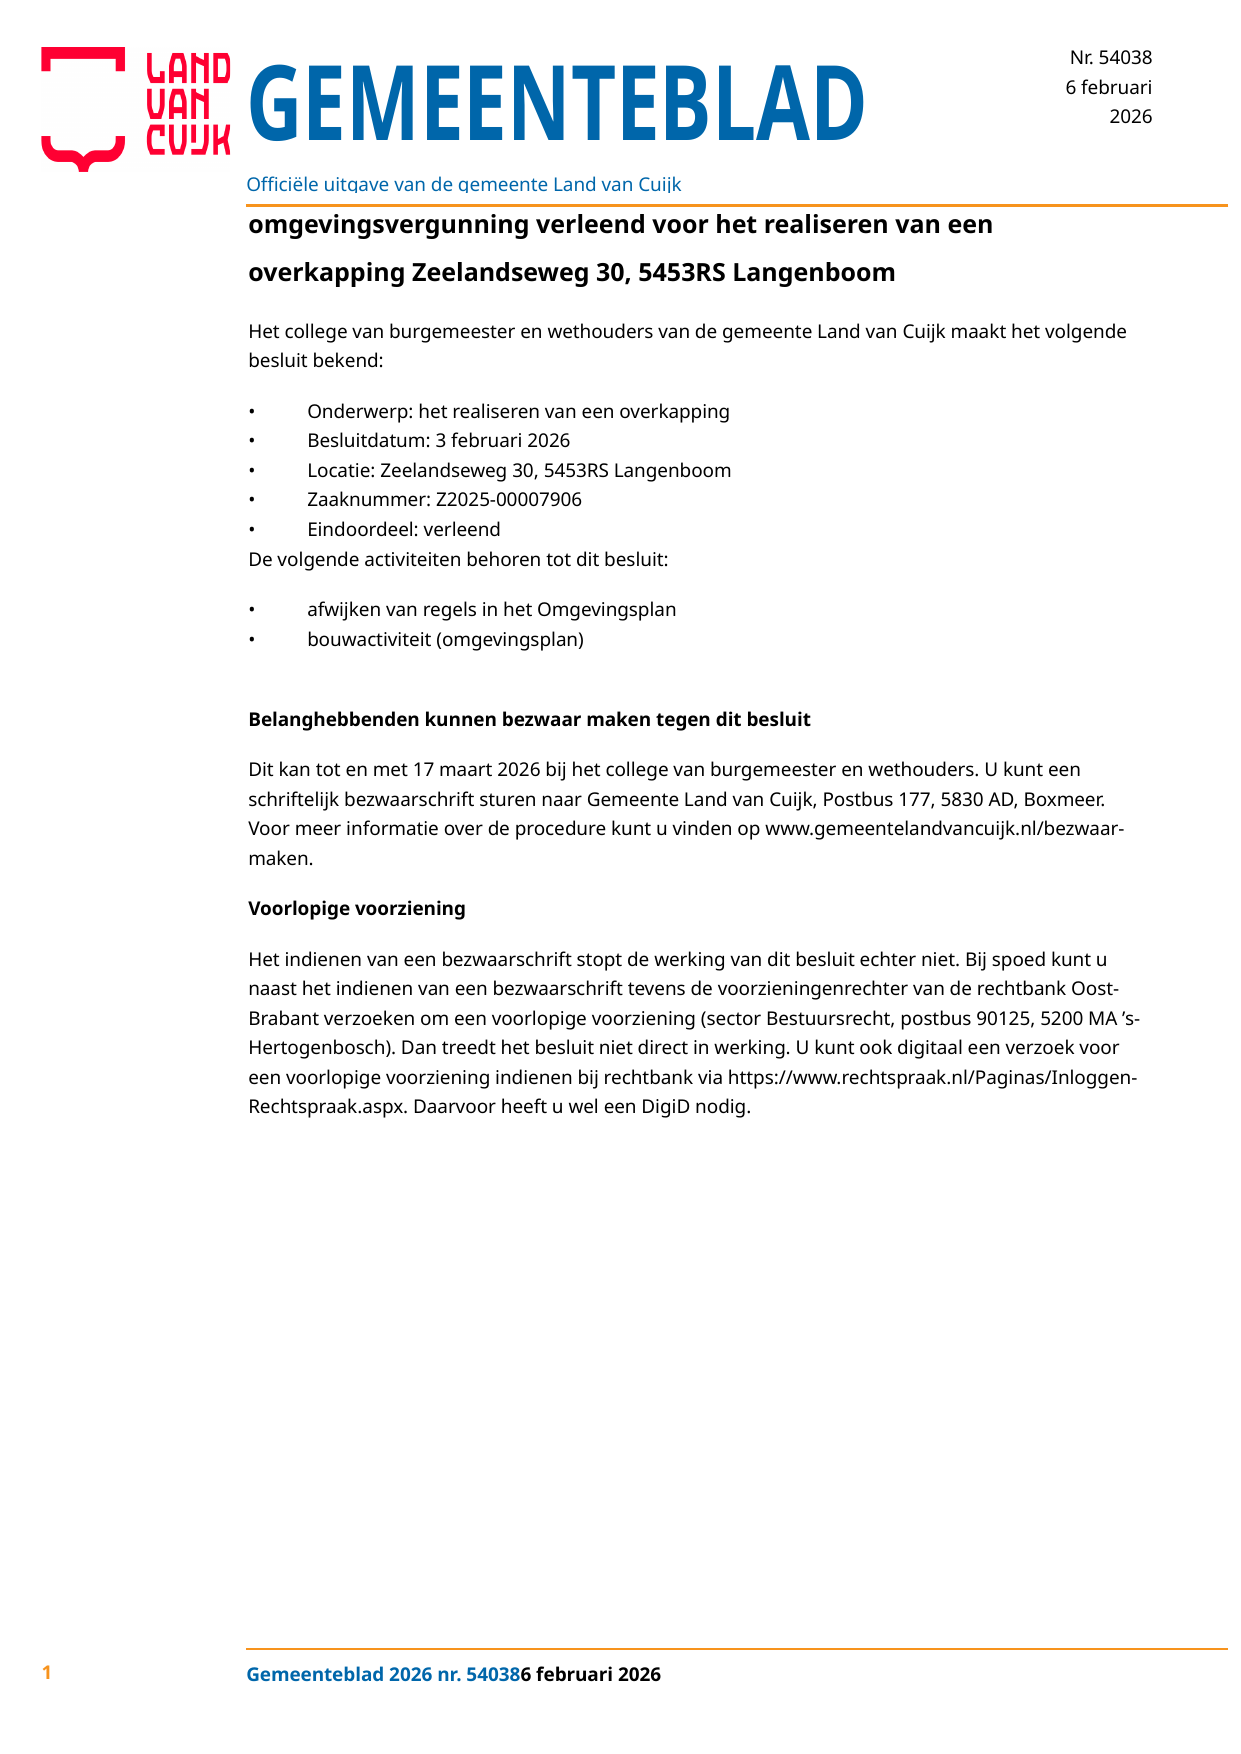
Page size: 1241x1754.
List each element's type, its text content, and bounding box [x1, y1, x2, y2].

text De volgende activiteiten behoren tot dit besluit: [248, 546, 1152, 572]
text Het college van burgemeester en wethouders van de gemeente Land van Cuijk maakt het volgende besluit bekend: [248, 318, 1152, 373]
text Het indienen van een bezwaarschrift stopt de werking van dit besluit echter niet. Bij spoed kunt u naast het indienen van een bezwaarschrift tevens de voorzieningenrechter van de rechtbank Oost-Brabant verzoeken om een voorlopige voorziening (sector Bestuursrecht, postbus 90125, 5200 MA ’s-Hertogenbosch). Dan treedt het besluit niet direct in werking. U kunt ook digitaal een verzoek voor een voorlopige voorziening indienen bij rechtbank via https://www.rechtspraak.nl/Paginas/Inloggen-Rechtspraak.aspx. Daarvoor heeft u wel een DigiD nodig. [248, 946, 1152, 1119]
text Voorlopige voorziening [248, 895, 1152, 921]
text omgevingsvergunning verleend voor het realiseren van een overkapping Zeelandseweg 30, 5453RS Langenboom [248, 207, 1152, 288]
picture [41, 47, 231, 172]
list Locatie: Zeelandseweg 30, 5453RS Langenboom [248, 457, 1152, 483]
list Besluitdatum: 3 februari 2026 [248, 427, 1152, 453]
text Dit kan tot en met 17 maart 2026 bij het college van burgemeester en wethouders. U kunt een schriftelijk bezwaarschrift sturen naar Gemeente Land van Cuijk, Postbus 177, 5830 AD, Boxmeer. Voor meer informatie over de procedure kunt u vinden op www.gemeentelandvancuijk.nl/bezwaar-maken. [248, 756, 1152, 871]
text Belanghebbenden kunnen bezwaar maken tegen dit besluit [248, 706, 1152, 732]
list Zaaknummer: Z2025-00007906 [248, 487, 1152, 512]
list Eindoordeel: verleend [248, 516, 1152, 542]
list bouwactiviteit (omgevingsplan) [248, 626, 1152, 652]
list Onderwerp: het realiseren van een overkapping [248, 398, 1152, 424]
list afwijken van regels in het Omgevingsplan [248, 596, 1152, 622]
